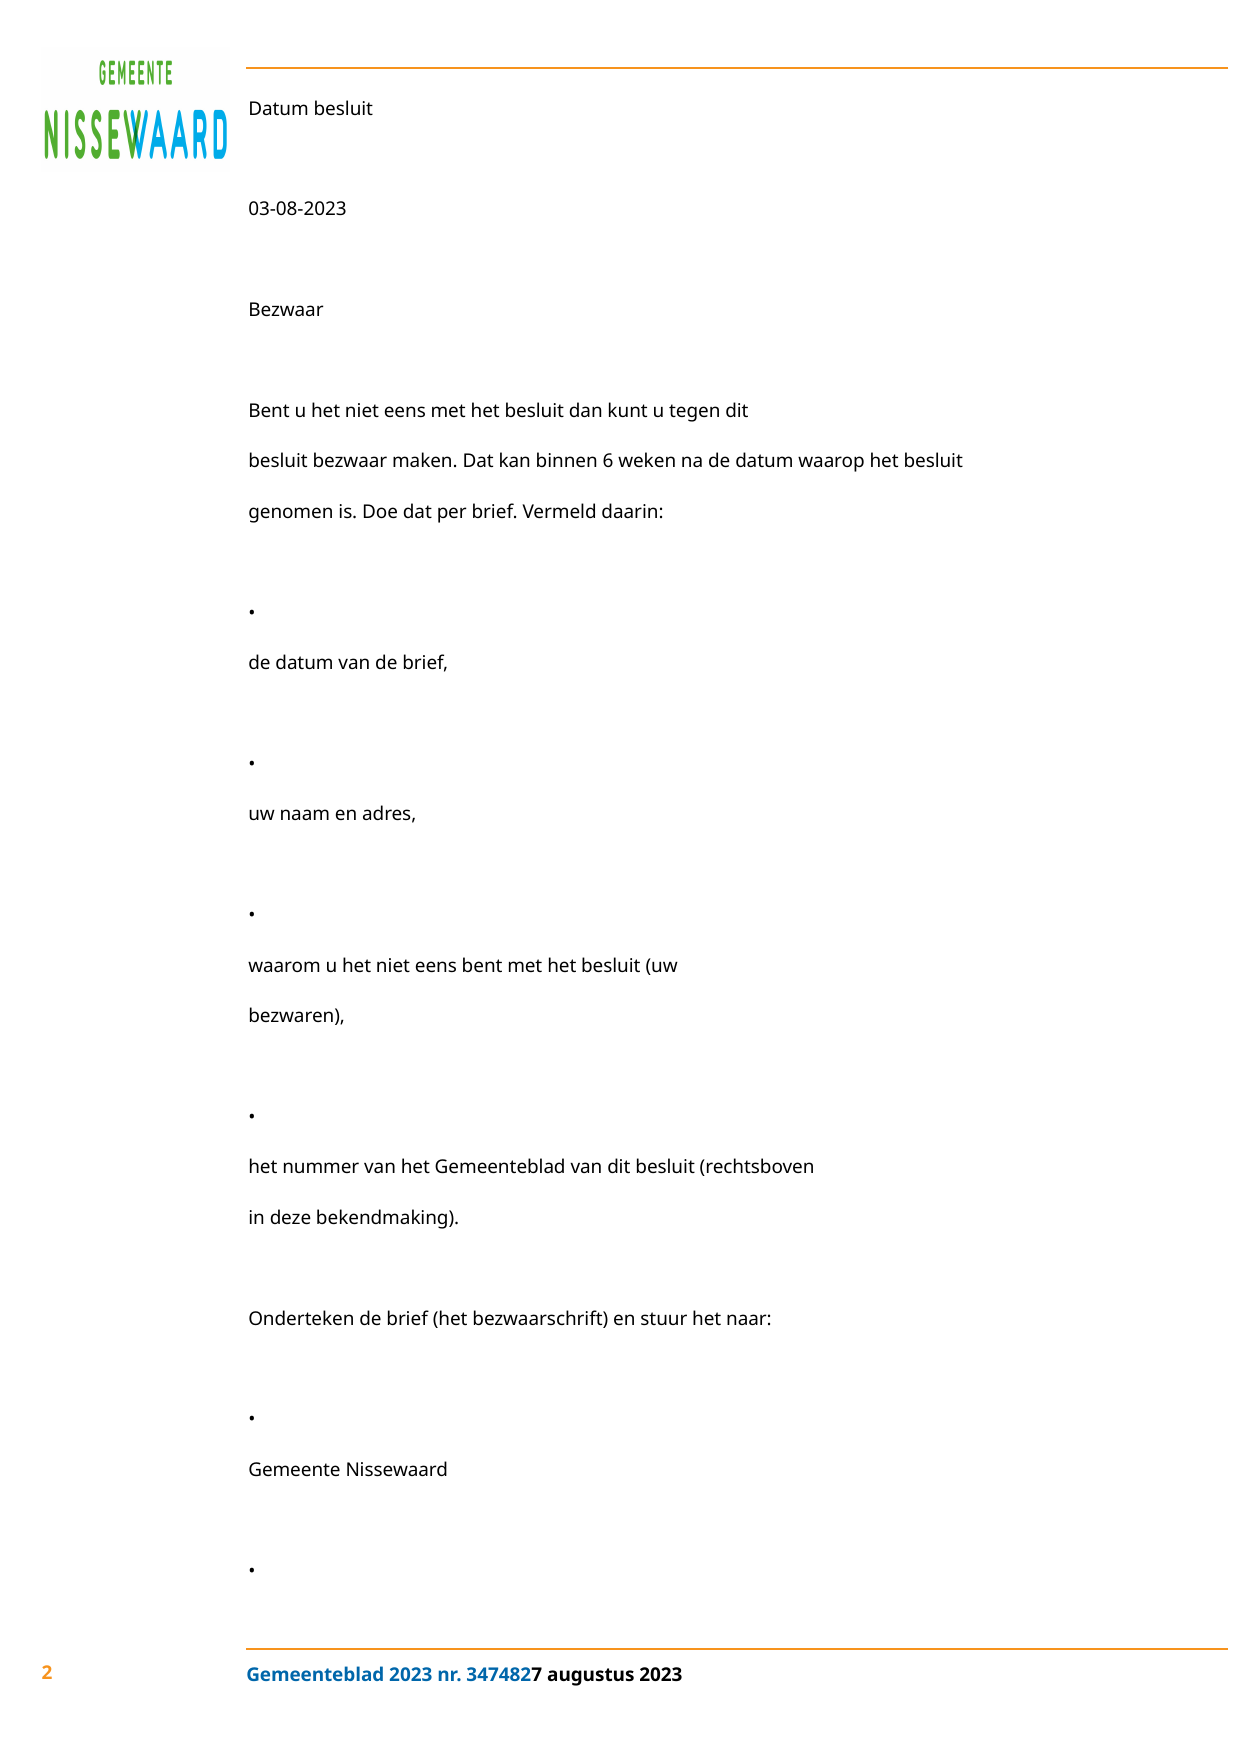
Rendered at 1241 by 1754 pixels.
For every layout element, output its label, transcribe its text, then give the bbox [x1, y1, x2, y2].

text 03-08-2023 [248, 196, 1152, 221]
text het nummer van het Gemeenteblad van dit besluit (rechtsboven [248, 1153, 1152, 1179]
text Bent u het niet eens met het besluit dan kunt u tegen dit [248, 397, 1152, 423]
text • [248, 1557, 1152, 1583]
picture [41, 47, 231, 172]
text besluit bezwaar maken. Dat kan binnen 6 weken na de datum waarop het besluit [248, 448, 1152, 473]
text Bezwaar [248, 296, 1152, 322]
text • [248, 901, 1152, 927]
text Onderteken de brief (het bezwaarschrift) en stuur het naar: [248, 1305, 1152, 1331]
text • [248, 1103, 1152, 1129]
text bezwaren), [248, 1002, 1152, 1028]
text uw naam en adres, [248, 801, 1152, 826]
text • [248, 1406, 1152, 1431]
text Datum besluit [248, 95, 1152, 121]
text genomen is. Doe dat per brief. Vermeld daarin: [248, 498, 1152, 524]
text de datum van de brief, [248, 649, 1152, 675]
text in deze bekendmaking). [248, 1204, 1152, 1230]
text • [248, 599, 1152, 625]
text • [248, 750, 1152, 776]
text Gemeente Nissewaard [248, 1456, 1152, 1482]
text waarom u het niet eens bent met het besluit (uw [248, 952, 1152, 978]
